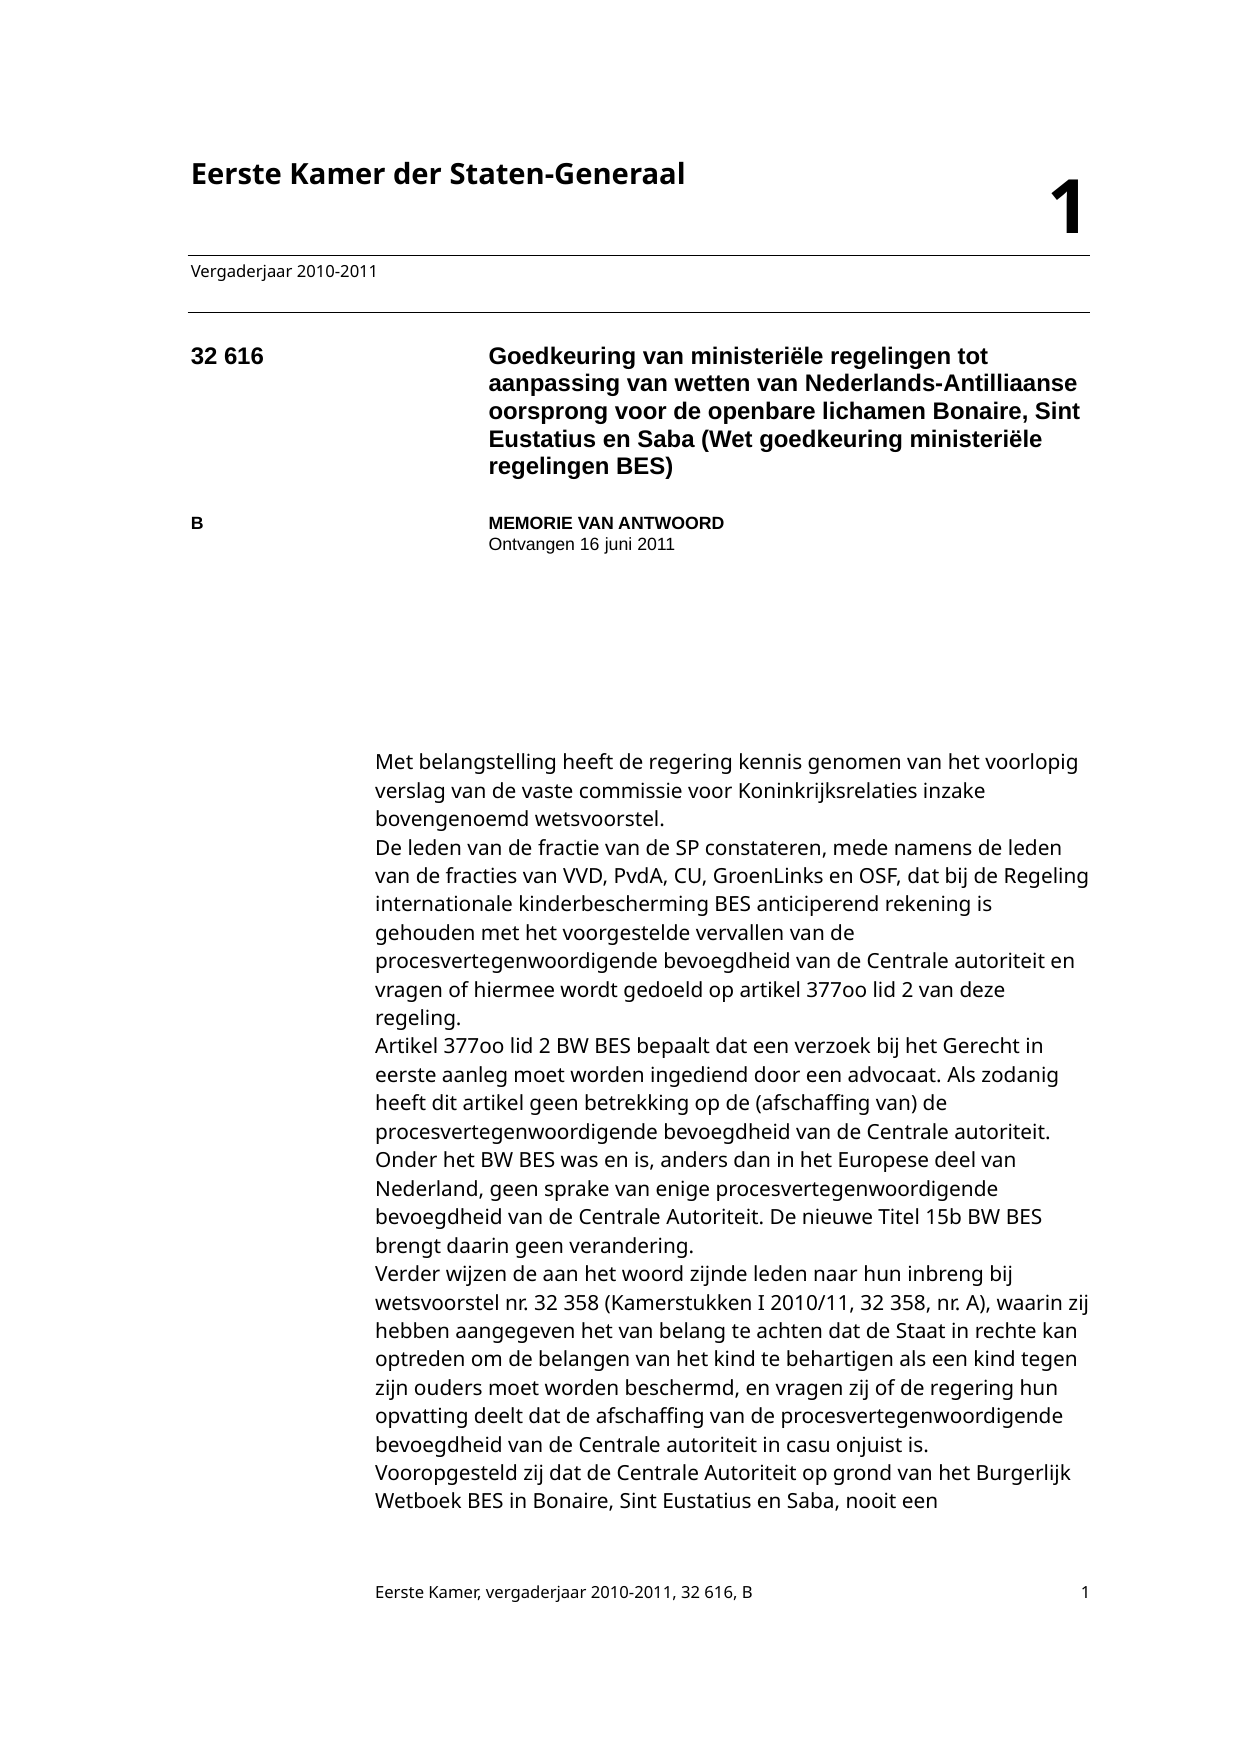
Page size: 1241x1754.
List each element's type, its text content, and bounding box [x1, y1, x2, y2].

text De leden van de fractie van de SP constateren, mede namens de leden van de fracties van VVD, PvdA, CU, GroenLinks en OSF, dat bij de Regeling internationale kinderbescherming BES anticiperend rekening is gehouden met het voorgestelde vervallen van de procesvertegenwoordigende bevoegdheid van de Centrale autoriteit en vragen of hiermee wordt gedoeld op artikel 377oo lid 2 van deze regeling. [375, 833, 1090, 1032]
text Verder wijzen de aan het woord zijnde leden naar hun inbreng bij wetsvoorstel nr. 32 358 (Kamerstukken I 2010/11, 32 358, nr. A), waarin zij hebben aangegeven het van belang te achten dat de Staat in rechte kan optreden om de belangen van het kind te behartigen als een kind tegen zijn ouders moet worden beschermd, en vragen zij of de regering hun opvatting deelt dat de afschaffing van de procesvertegenwoordigende bevoegdheid van de Centrale autoriteit in casu onjuist is. [375, 1259, 1090, 1458]
table_cell [485, 256, 1090, 312]
table_header 1 [910, 150, 1090, 255]
text Vooropgesteld zij dat de Centrale Autoriteit op grond van het Burgerlijk Wetboek BES in Bonaire, Sint Eustatius en Saba, nooit een [375, 1458, 1090, 1515]
table_cell MEMORIE VAN ANTWOORD Ontvangen 16 juni 2011 [485, 510, 1090, 629]
text Artikel 377oo lid 2 BW BES bepaalt dat een verzoek bij het Gerecht in eerste aanleg moet worden ingediend door een advocaat. Als zodanig heeft dit artikel geen betrekking op de (afschaffing van) de procesvertegenwoordigende bevoegdheid van de Centrale autoriteit. Onder het BW BES was en is, anders dan in het Europese deel van Nederland, geen sprake van enige procesvertegenwoordigende bevoegdheid van de Centrale Autoriteit. De nieuwe Titel 15b BW BES brengt daarin geen verandering. [375, 1032, 1090, 1259]
table_cell Goedkeuring van ministeriële regelingen tot aanpassing van wetten van Nederlands-Antilliaanse oorsprong voor de openbare lichamen Bonaire, Sint Eustatius en Saba (Wet goedkeuring ministeriële regelingen BES) [485, 339, 1090, 510]
table_cell [485, 313, 1090, 339]
table_cell B [188, 510, 485, 629]
text Met belangstelling heeft de regering kennis genomen van het voorlopig verslag van de vaste commissie voor Koninkrijksrelaties inzake bovengenoemd wetsvoorstel. [375, 747, 1090, 833]
table_cell 32 616 [188, 339, 485, 510]
table_cell [188, 313, 485, 339]
table_header Eerste Kamer der Staten-Generaal [188, 150, 909, 255]
table_cell Vergaderjaar 2010-2011 [188, 256, 485, 312]
